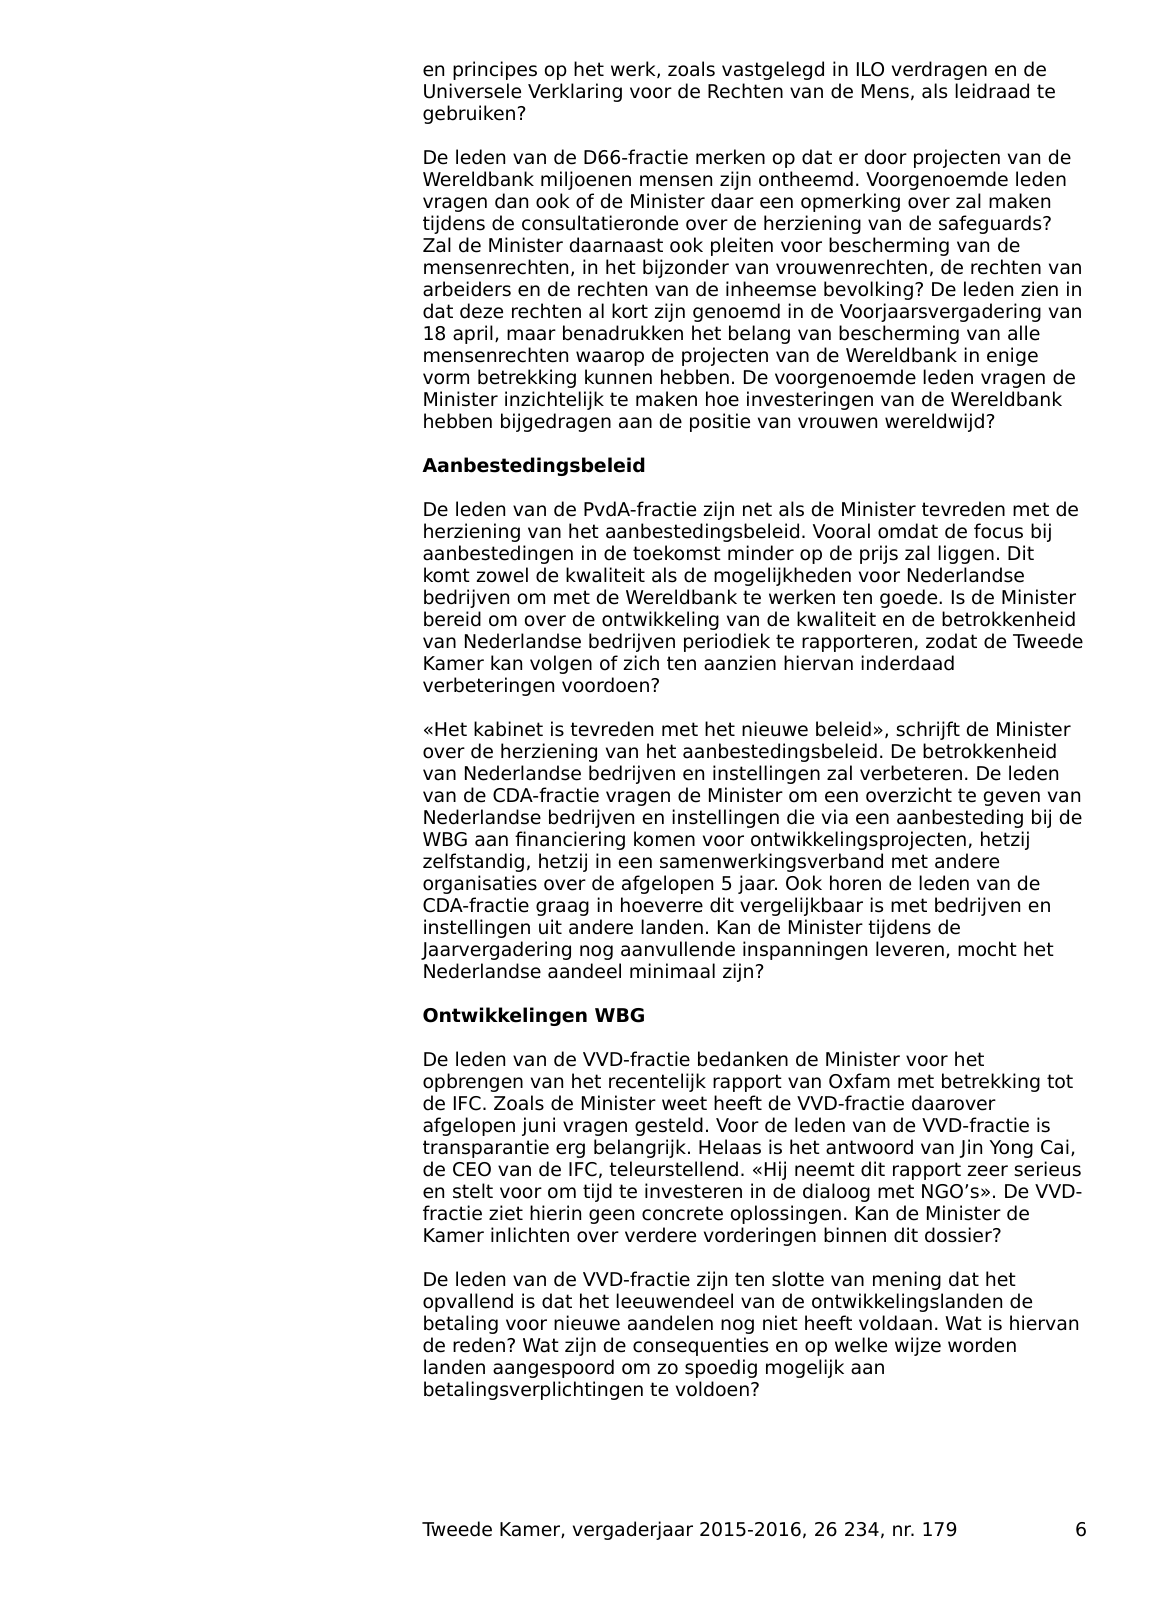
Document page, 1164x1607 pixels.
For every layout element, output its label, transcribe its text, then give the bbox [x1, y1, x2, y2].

subtitle Ontwikkelingen WBG [422, 1005, 1087, 1027]
text De leden van de VVD-fractie zijn ten slotte van mening dat het opvallend is dat het leeuwendeel van de ontwikkelingslanden de betaling voor nieuwe aandelen nog niet heeft voldaan. Wat is hiervan de reden? Wat zijn de consequenties en op welke wijze worden landen aangespoord om zo spoedig mogelijk aan betalingsverplichtingen te voldoen? [422, 1269, 1087, 1401]
text De leden van de D66-fractie merken op dat er door projecten van de Wereldbank miljoenen mensen zijn ontheemd. Voorgenoemde leden vragen dan ook of de Minister daar een opmerking over zal maken tijdens de consultatieronde over de herziening van de safeguards? Zal de Minister daarnaast ook pleiten voor bescherming van de mensenrechten, in het bijzonder van vrouwenrechten, de rechten van arbeiders en de rechten van de inheemse bevolking? De leden zien in dat deze rechten al kort zijn genoemd in de Voorjaarsvergadering van 18 april, maar benadrukken het belang van bescherming van alle mensenrechten waarop de projecten van de Wereldbank in enige vorm betrekking kunnen hebben. De voorgenoemde leden vragen de Minister inzichtelijk te maken hoe investeringen van de Wereldbank hebben bijgedragen aan de positie van vrouwen wereldwijd? [422, 147, 1087, 433]
text «Het kabinet is tevreden met het nieuwe beleid», schrijft de Minister over de herziening van het aanbestedingsbeleid. De betrokkenheid van Nederlandse bedrijven en instellingen zal verbeteren. De leden van de CDA-fractie vragen de Minister om een overzicht te geven van Nederlandse bedrijven en instellingen die via een aanbesteding bij de WBG aan financiering komen voor ontwikkelingsprojecten, hetzij zelfstandig, hetzij in een samenwerkingsverband met andere organisaties over de afgelopen 5 jaar. Ook horen de leden van de CDA-fractie graag in hoeverre dit vergelijkbaar is met bedrijven en instellingen uit andere landen. Kan de Minister tijdens de Jaarvergadering nog aanvullende inspanningen leveren, mocht het Nederlandse aandeel minimaal zijn? [422, 719, 1087, 983]
subtitle Aanbestedingsbeleid [422, 455, 1087, 477]
text De leden van de VVD-fractie bedanken de Minister voor het opbrengen van het recentelijk rapport van Oxfam met betrekking tot de IFC. Zoals de Minister weet heeft de VVD-fractie daarover afgelopen juni vragen gesteld. Voor de leden van de VVD-fractie is transparantie erg belangrijk. Helaas is het antwoord van Jin Yong Cai, de CEO van de IFC, teleurstellend. «Hij neemt dit rapport zeer serieus en stelt voor om tijd te investeren in de dialoog met NGO’s». De VVD-fractie ziet hierin geen concrete oplossingen. Kan de Minister de Kamer inlichten over verdere vorderingen binnen dit dossier? [422, 1049, 1087, 1247]
text De leden van de PvdA-fractie zijn net als de Minister tevreden met de herziening van het aanbestedingsbeleid. Vooral omdat de focus bij aanbestedingen in de toekomst minder op de prijs zal liggen. Dit komt zowel de kwaliteit als de mogelijkheden voor Nederlandse bedrijven om met de Wereldbank te werken ten goede. Is de Minister bereid om over de ontwikkeling van de kwaliteit en de betrokkenheid van Nederlandse bedrijven periodiek te rapporteren, zodat de Tweede Kamer kan volgen of zich ten aanzien hiervan inderdaad verbeteringen voordoen? [422, 499, 1087, 697]
text en principes op het werk, zoals vastgelegd in ILO verdragen en de Universele Verklaring voor de Rechten van de Mens, als leidraad te gebruiken? [422, 59, 1087, 125]
